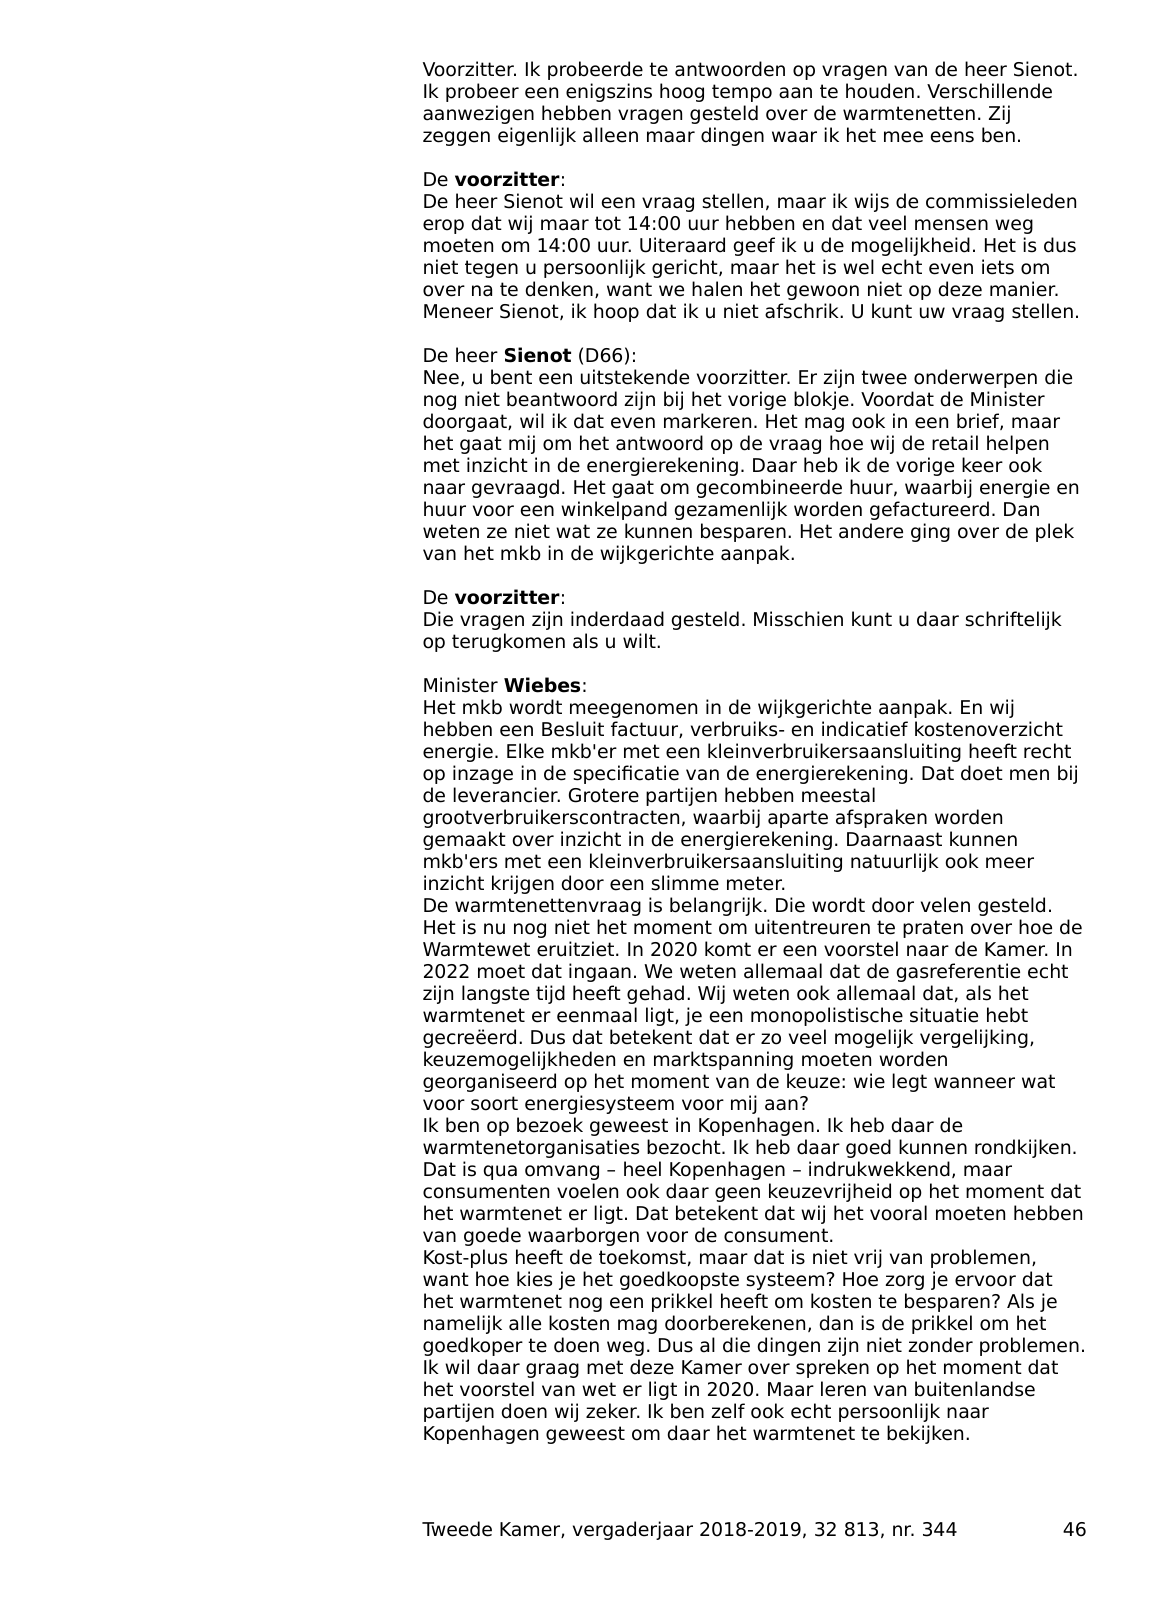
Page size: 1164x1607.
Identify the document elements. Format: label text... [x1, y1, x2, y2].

text Kost-plus heeft de toekomst, maar dat is niet vrij van problemen, want hoe kies je het goedkoopste systeem? Hoe zorg je ervoor dat het warmtenet nog een prikkel heeft om kosten te besparen? Als je namelijk alle kosten mag doorberekenen, dan is de prikkel om het goedkoper te doen weg. Dus al die dingen zijn niet zonder problemen. Ik wil daar graag met deze Kamer over spreken op het moment dat het voorstel van wet er ligt in 2020. Maar leren van buitenlandse partijen doen wij zeker. Ik ben zelf ook echt persoonlijk naar Kopenhagen geweest om daar het warmtenet te bekijken. [422, 1247, 1087, 1444]
text De heer Sienot (D66): [422, 345, 1087, 367]
text De voorzitter: [422, 587, 1087, 609]
text De heer Sienot wil een vraag stellen, maar ik wijs de commissieleden erop dat wij maar tot 14:00 uur hebben en dat veel mensen weg moeten om 14:00 uur. Uiteraard geef ik u de mogelijkheid. Het is dus niet tegen u persoonlijk gericht, maar het is wel echt even iets om over na te denken, want we halen het gewoon niet op deze manier. Meneer Sienot, ik hoop dat ik u niet afschrik. U kunt uw vraag stellen. [422, 191, 1087, 323]
text De voorzitter: [422, 169, 1087, 191]
text Het mkb wordt meegenomen in de wijkgerichte aanpak. En wij hebben een Besluit factuur, verbruiks- en indicatief kostenoverzicht energie. Elke mkb'er met een kleinverbruikersaansluiting heeft recht op inzage in de specificatie van de energierekening. Dat doet men bij de leverancier. Grotere partijen hebben meestal grootverbruikerscontracten, waarbij aparte afspraken worden gemaakt over inzicht in de energierekening. Daarnaast kunnen mkb'ers met een kleinverbruikersaansluiting natuurlijk ook meer inzicht krijgen door een slimme meter. [422, 697, 1087, 895]
text De warmtenettenvraag is belangrijk. Die wordt door velen gesteld. Het is nu nog niet het moment om uitentreuren te praten over hoe de Warmtewet eruitziet. In 2020 komt er een voorstel naar de Kamer. In 2022 moet dat ingaan. We weten allemaal dat de gasreferentie echt zijn langste tijd heeft gehad. Wij weten ook allemaal dat, als het warmtenet er eenmaal ligt, je een monopolistische situatie hebt gecreëerd. Dus dat betekent dat er zo veel mogelijk vergelijking, keuzemogelijkheden en marktspanning moeten worden georganiseerd op het moment van de keuze: wie legt wanneer wat voor soort energiesysteem voor mij aan? [422, 895, 1087, 1115]
text Voorzitter. Ik probeerde te antwoorden op vragen van de heer Sienot. Ik probeer een enigszins hoog tempo aan te houden. Verschillende aanwezigen hebben vragen gesteld over de warmtenetten. Zij zeggen eigenlijk alleen maar dingen waar ik het mee eens ben. [422, 59, 1087, 147]
text Nee, u bent een uitstekende voorzitter. Er zijn twee onderwerpen die nog niet beantwoord zijn bij het vorige blokje. Voordat de Minister doorgaat, wil ik dat even markeren. Het mag ook in een brief, maar het gaat mij om het antwoord op de vraag hoe wij de retail helpen met inzicht in de energierekening. Daar heb ik de vorige keer ook naar gevraagd. Het gaat om gecombineerde huur, waarbij energie en huur voor een winkelpand gezamenlijk worden gefactureerd. Dan weten ze niet wat ze kunnen besparen. Het andere ging over de plek van het mkb in de wijkgerichte aanpak. [422, 367, 1087, 565]
text Die vragen zijn inderdaad gesteld. Misschien kunt u daar schriftelijk op terugkomen als u wilt. [422, 609, 1087, 653]
text Ik ben op bezoek geweest in Kopenhagen. Ik heb daar de warmtenetorganisaties bezocht. Ik heb daar goed kunnen rondkijken. Dat is qua omvang – heel Kopenhagen – indrukwekkend, maar consumenten voelen ook daar geen keuzevrijheid op het moment dat het warmtenet er ligt. Dat betekent dat wij het vooral moeten hebben van goede waarborgen voor de consument. [422, 1115, 1087, 1247]
text Minister Wiebes: [422, 675, 1087, 697]
